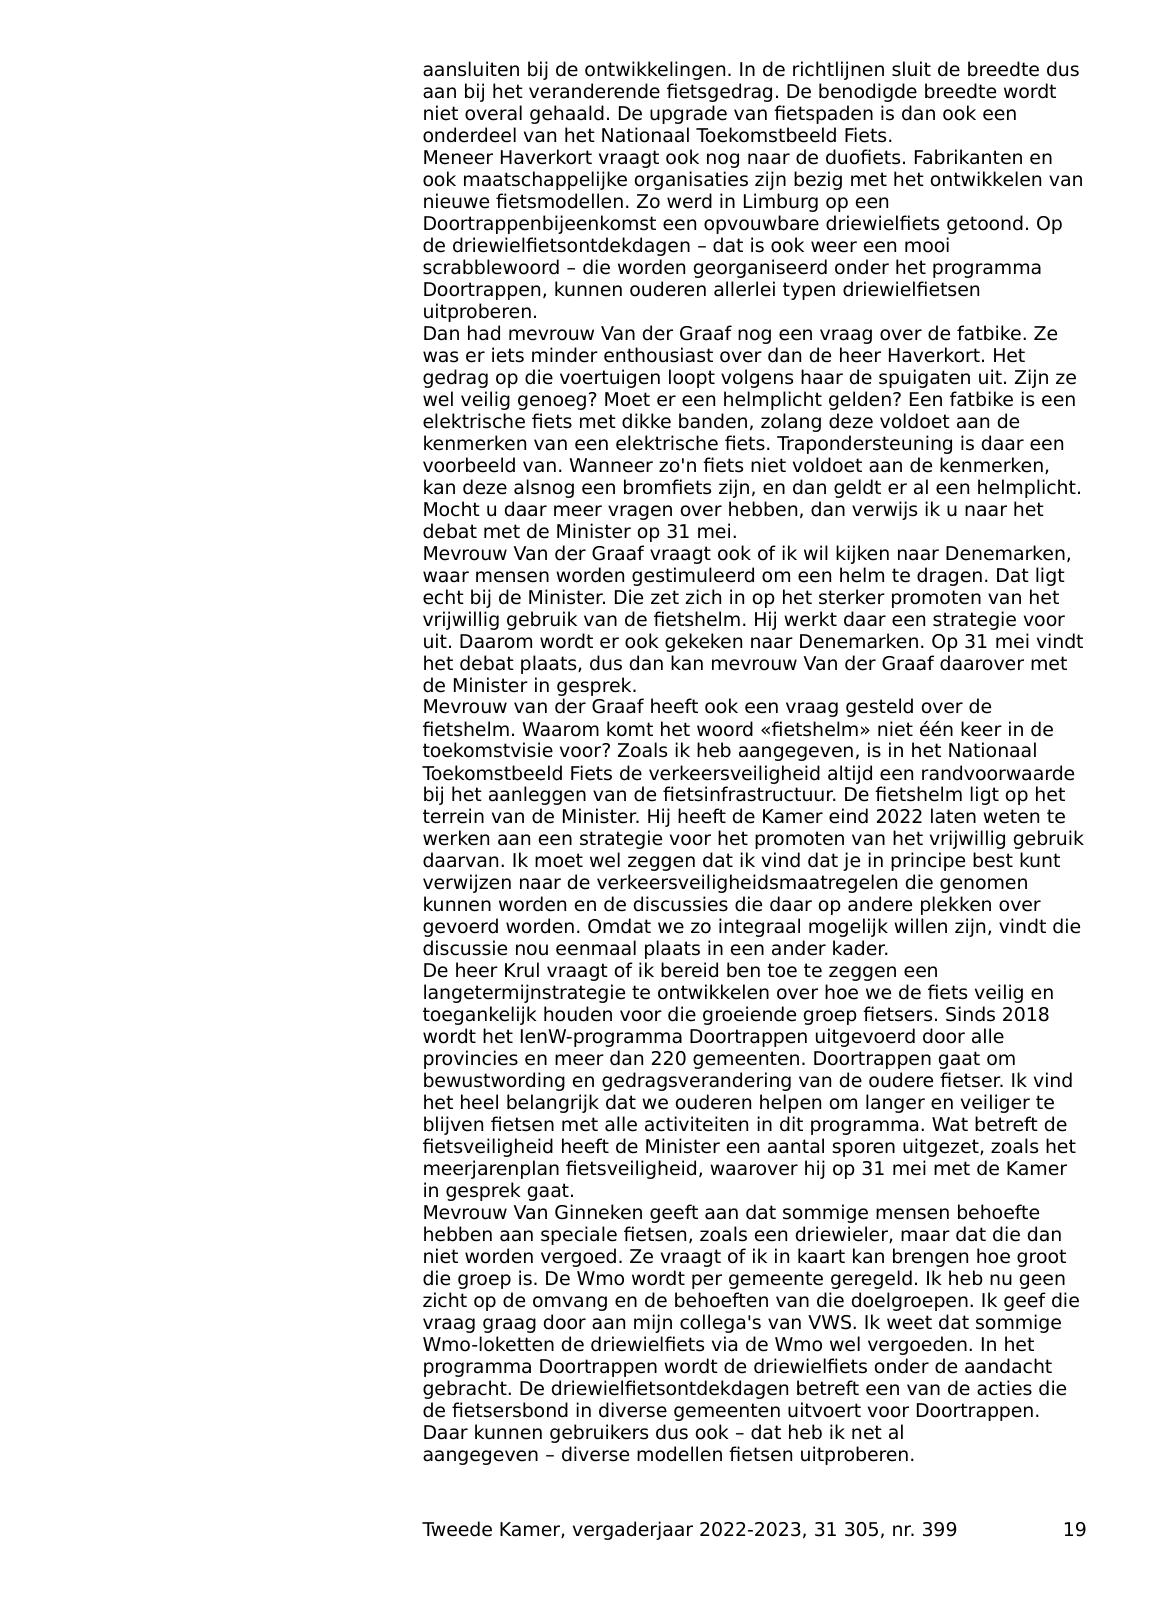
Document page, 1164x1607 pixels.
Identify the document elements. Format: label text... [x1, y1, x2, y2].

text Mevrouw van der Graaf heeft ook een vraag gesteld over de fietshelm. Waarom komt het woord «fietshelm» niet één keer in de toekomstvisie voor? Zoals ik heb aangegeven, is in het Nationaal Toekomstbeeld Fiets de verkeersveiligheid altijd een randvoorwaarde bij het aanleggen van de fietsinfrastructuur. De fietshelm ligt op het terrein van de Minister. Hij heeft de Kamer eind 2022 laten weten te werken aan een strategie voor het promoten van het vrijwillig gebruik daarvan. Ik moet wel zeggen dat ik vind dat je in principe best kunt verwijzen naar de verkeersveiligheidsmaatregelen die genomen kunnen worden en de discussies die daar op andere plekken over gevoerd worden. Omdat we zo integraal mogelijk willen zijn, vindt die discussie nou eenmaal plaats in een ander kader. [422, 696, 1087, 960]
text Mevrouw Van Ginneken geeft aan dat sommige mensen behoefte hebben aan speciale fietsen, zoals een driewieler, maar dat die dan niet worden vergoed. Ze vraagt of ik in kaart kan brengen hoe groot die groep is. De Wmo wordt per gemeente geregeld. Ik heb nu geen zicht op de omvang en de behoeften van die doelgroepen. Ik geef die vraag graag door aan mijn collega's van VWS. Ik weet dat sommige Wmo-loketten de driewielfiets via de Wmo wel vergoeden. In het programma Doortrappen wordt de driewielfiets onder de aandacht gebracht. De driewielfietsontdekdagen betreft een van de acties die de fietsersbond in diverse gemeenten uitvoert voor Doortrappen. Daar kunnen gebruikers dus ook – dat heb ik net al aangegeven – diverse modellen fietsen uitproberen. [422, 1202, 1087, 1466]
text Dan had mevrouw Van der Graaf nog een vraag over de fatbike. Ze was er iets minder enthousiast over dan de heer Haverkort. Het gedrag op die voertuigen loopt volgens haar de spuigaten uit. Zijn ze wel veilig genoeg? Moet er een helmplicht gelden? Een fatbike is een elektrische fiets met dikke banden, zolang deze voldoet aan de kenmerken van een elektrische fiets. Trapondersteuning is daar een voorbeeld van. Wanneer zo'n fiets niet voldoet aan de kenmerken, kan deze alsnog een bromfiets zijn, en dan geldt er al een helmplicht. Mocht u daar meer vragen over hebben, dan verwijs ik u naar het debat met de Minister op 31 mei. [422, 323, 1087, 543]
text Mevrouw Van der Graaf vraagt ook of ik wil kijken naar Denemarken, waar mensen worden gestimuleerd om een helm te dragen. Dat ligt echt bij de Minister. Die zet zich in op het sterker promoten van het vrijwillig gebruik van de fietshelm. Hij werkt daar een strategie voor uit. Daarom wordt er ook gekeken naar Denemarken. Op 31 mei vindt het debat plaats, dus dan kan mevrouw Van der Graaf daarover met de Minister in gesprek. [422, 543, 1087, 696]
text aansluiten bij de ontwikkelingen. In de richtlijnen sluit de breedte dus aan bij het veranderende fietsgedrag. De benodigde breedte wordt niet overal gehaald. De upgrade van fietspaden is dan ook een onderdeel van het Nationaal Toekomstbeeld Fiets. [422, 59, 1087, 147]
text Meneer Haverkort vraagt ook nog naar de duofiets. Fabrikanten en ook maatschappelijke organisaties zijn bezig met het ontwikkelen van nieuwe fietsmodellen. Zo werd in Limburg op een Doortrappenbijeenkomst een opvouwbare driewielfiets getoond. Op de driewielfietsontdekdagen – dat is ook weer een mooi scrabblewoord – die worden georganiseerd onder het programma Doortrappen, kunnen ouderen allerlei typen driewielfietsen uitproberen. [422, 147, 1087, 323]
text De heer Krul vraagt of ik bereid ben toe te zeggen een langetermijnstrategie te ontwikkelen over hoe we de fiets veilig en toegankelijk houden voor die groeiende groep fietsers. Sinds 2018 wordt het IenW-programma Doortrappen uitgevoerd door alle provincies en meer dan 220 gemeenten. Doortrappen gaat om bewustwording en gedragsverandering van de oudere fietser. Ik vind het heel belangrijk dat we ouderen helpen om langer en veiliger te blijven fietsen met alle activiteiten in dit programma. Wat betreft de fietsveiligheid heeft de Minister een aantal sporen uitgezet, zoals het meerjarenplan fietsveiligheid, waarover hij op 31 mei met de Kamer in gesprek gaat. [422, 960, 1087, 1202]
